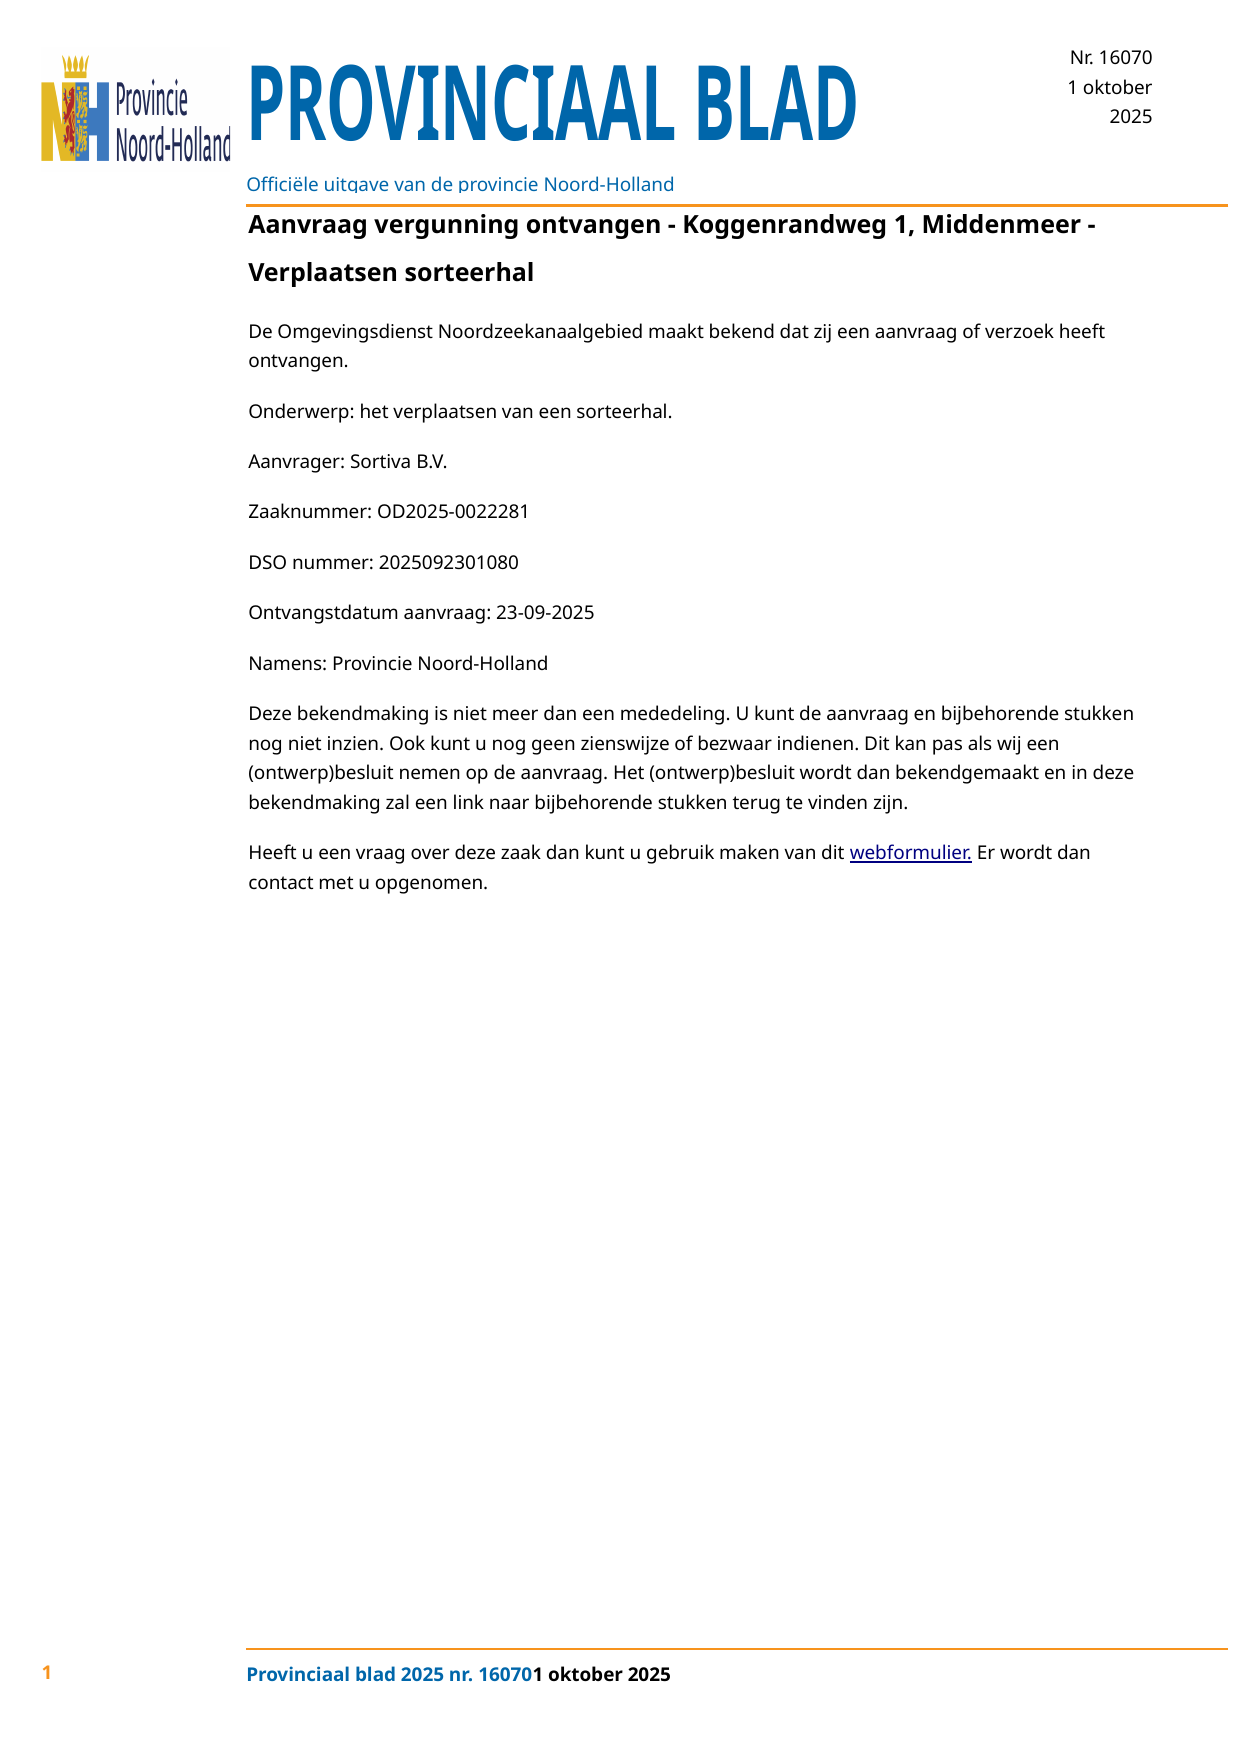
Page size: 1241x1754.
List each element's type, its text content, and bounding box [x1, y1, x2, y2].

picture [41, 47, 231, 172]
text Aanvraag vergunning ontvangen - Koggenrandweg 1, Middenmeer - Verplaatsen sorteerhal [248, 207, 1152, 288]
text Deze bekendmaking is niet meer dan een mededeling. U kunt de aanvraag en bijbehorende stukken nog niet inzien. Ook kunt u nog geen zienswijze of bezwaar indienen. Dit kan pas als wij een (ontwerp)besluit nemen op de aanvraag. Het (ontwerp)besluit wordt dan bekendgemaakt en in deze bekendmaking zal een link naar bijbehorende stukken terug te vinden zijn. [248, 700, 1152, 815]
text Heeft u een vraag over deze zaak dan kunt u gebruik maken van dit webformulier. Er wordt dan contact met u opgenomen. [248, 839, 1152, 895]
text Namens: Provincie Noord-Holland [248, 650, 1152, 676]
text DSO nummer: 2025092301080 [248, 549, 1152, 575]
text De Omgevingsdienst Noordzeekanaalgebied maakt bekend dat zij een aanvraag of verzoek heeft ontvangen. [248, 318, 1152, 373]
text Onderwerp: het verplaatsen van een sorteerhal. [248, 398, 1152, 424]
text Aanvrager: Sortiva B.V. [248, 448, 1152, 474]
text Ontvangstdatum aanvraag: 23-09-2025 [248, 599, 1152, 625]
text Zaaknummer: OD2025-0022281 [248, 499, 1152, 524]
